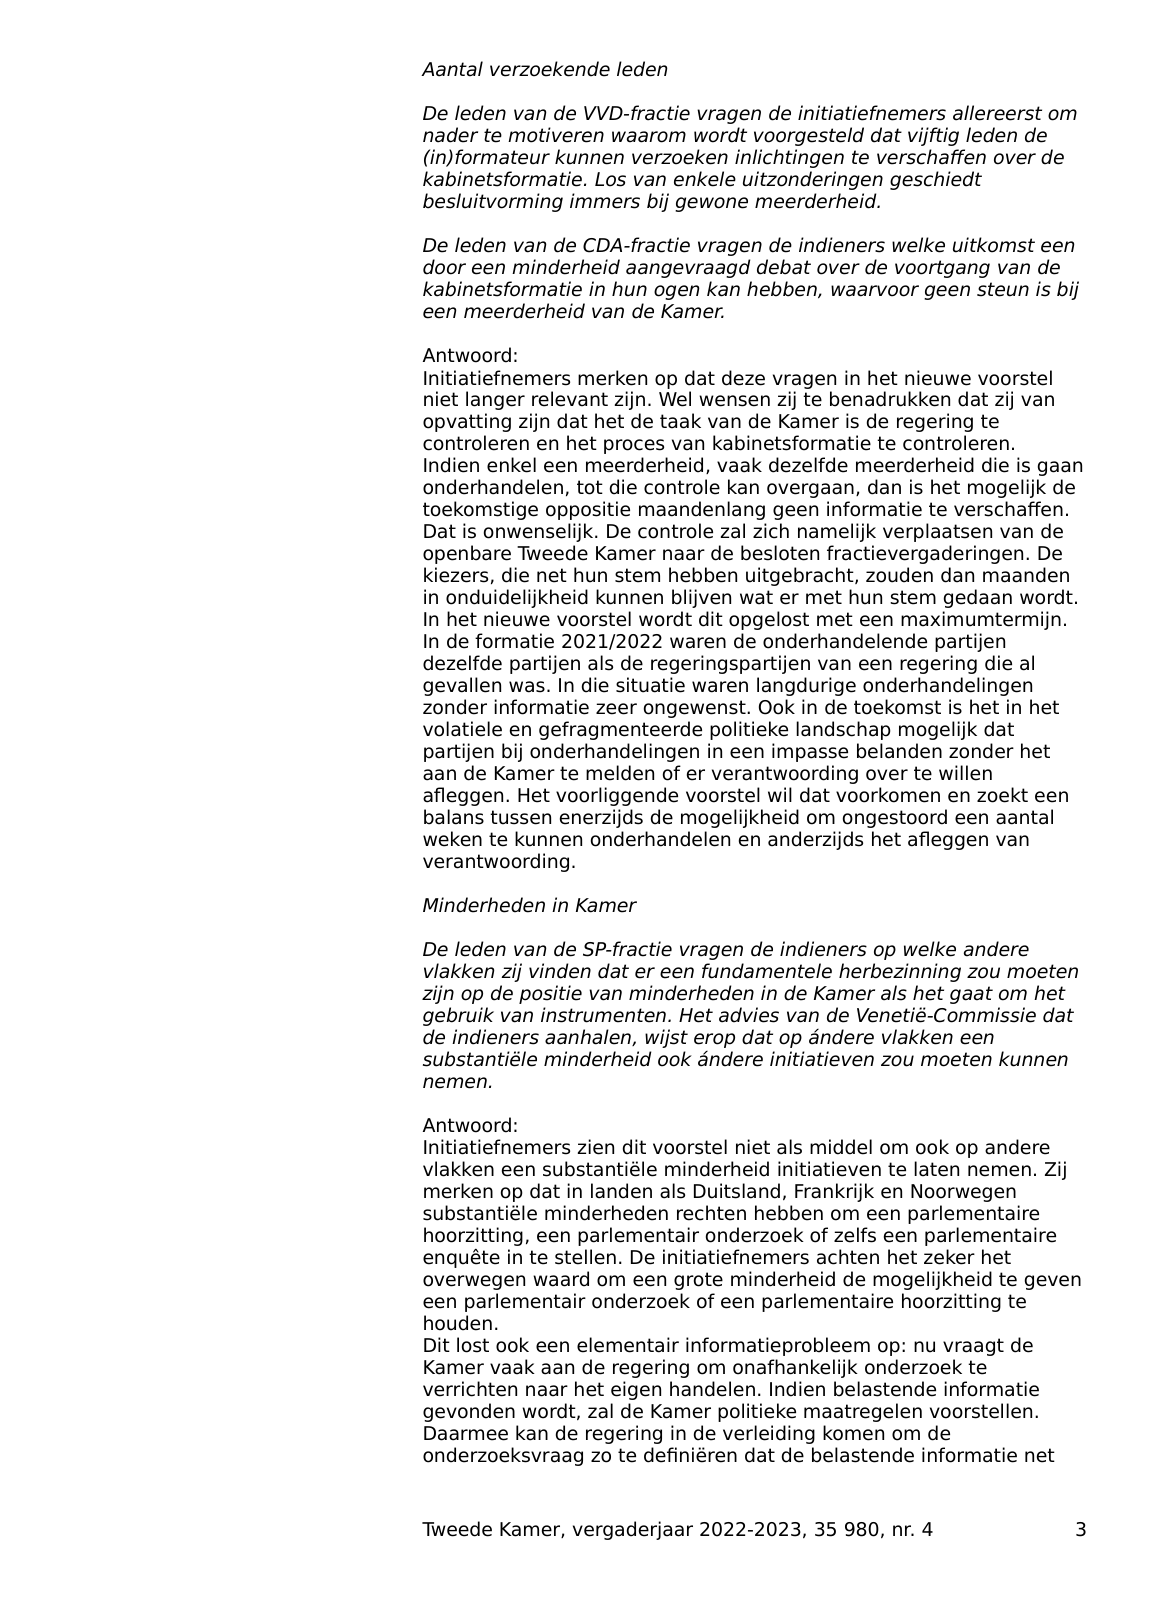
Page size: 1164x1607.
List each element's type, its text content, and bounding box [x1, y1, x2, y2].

subtitle Aantal verzoekende leden [422, 59, 1087, 81]
text De leden van de SP-fractie vragen de indieners op welke andere vlakken zij vinden dat er een fundamentele herbezinning zou moeten zijn op de positie van minderheden in de Kamer als het gaat om het gebruik van instrumenten. Het advies van de Venetië-Commissie dat de indieners aanhalen, wijst erop dat op ándere vlakken een substantiële minderheid ook ándere initiatieven zou moeten kunnen nemen. [422, 939, 1087, 1093]
text De leden van de VVD-fractie vragen de initiatiefnemers allereerst om nader te motiveren waarom wordt voorgesteld dat vijftig leden de (in)formateur kunnen verzoeken inlichtingen te verschaffen over de kabinetsformatie. Los van enkele uitzonderingen geschiedt besluitvorming immers bij gewone meerderheid. [422, 103, 1087, 213]
text In de formatie 2021/2022 waren de onderhandelende partijen dezelfde partijen als de regeringspartijen van een regering die al gevallen was. In die situatie waren langdurige onderhandelingen zonder informatie zeer ongewenst. Ook in de toekomst is het in het volatiele en gefragmenteerde politieke landschap mogelijk dat partijen bij onderhandelingen in een impasse belanden zonder het aan de Kamer te melden of er verantwoording over te willen afleggen. Het voorliggende voorstel wil dat voorkomen en zoekt een balans tussen enerzijds de mogelijkheid om ongestoord een aantal weken te kunnen onderhandelen en anderzijds het afleggen van verantwoording. [422, 631, 1087, 873]
text Antwoord: [422, 1115, 1087, 1137]
text De leden van de CDA-fractie vragen de indieners welke uitkomst een door een minderheid aangevraagd debat over de voortgang van de kabinetsformatie in hun ogen kan hebben, waarvoor geen steun is bij een meerderheid van de Kamer. [422, 235, 1087, 323]
text Antwoord: [422, 345, 1087, 367]
text Initiatiefnemers merken op dat deze vragen in het nieuwe voorstel niet langer relevant zijn. Wel wensen zij te benadrukken dat zij van opvatting zijn dat het de taak van de Kamer is de regering te controleren en het proces van kabinetsformatie te controleren. [422, 367, 1087, 455]
text Dit lost ook een elementair informatieprobleem op: nu vraagt de Kamer vaak aan de regering om onafhankelijk onderzoek te verrichten naar het eigen handelen. Indien belastende informatie gevonden wordt, zal de Kamer politieke maatregelen voorstellen. Daarmee kan de regering in de verleiding komen om de onderzoeksvraag zo te definiëren dat de belastende informatie net [422, 1335, 1087, 1467]
text Indien enkel een meerderheid, vaak dezelfde meerderheid die is gaan onderhandelen, tot die controle kan overgaan, dan is het mogelijk de toekomstige oppositie maandenlang geen informatie te verschaffen. Dat is onwenselijk. De controle zal zich namelijk verplaatsen van de openbare Tweede Kamer naar de besloten fractievergaderingen. De kiezers, die net hun stem hebben uitgebracht, zouden dan maanden in onduidelijkheid kunnen blijven wat er met hun stem gedaan wordt. In het nieuwe voorstel wordt dit opgelost met een maximumtermijn. [422, 455, 1087, 631]
subtitle Minderheden in Kamer [422, 895, 1087, 917]
text Initiatiefnemers zien dit voorstel niet als middel om ook op andere vlakken een substantiële minderheid initiatieven te laten nemen. Zij merken op dat in landen als Duitsland, Frankrijk en Noorwegen substantiële minderheden rechten hebben om een parlementaire hoorzitting, een parlementair onderzoek of zelfs een parlementaire enquête in te stellen. De initiatiefnemers achten het zeker het overwegen waard om een grote minderheid de mogelijkheid te geven een parlementair onderzoek of een parlementaire hoorzitting te houden. [422, 1137, 1087, 1335]
